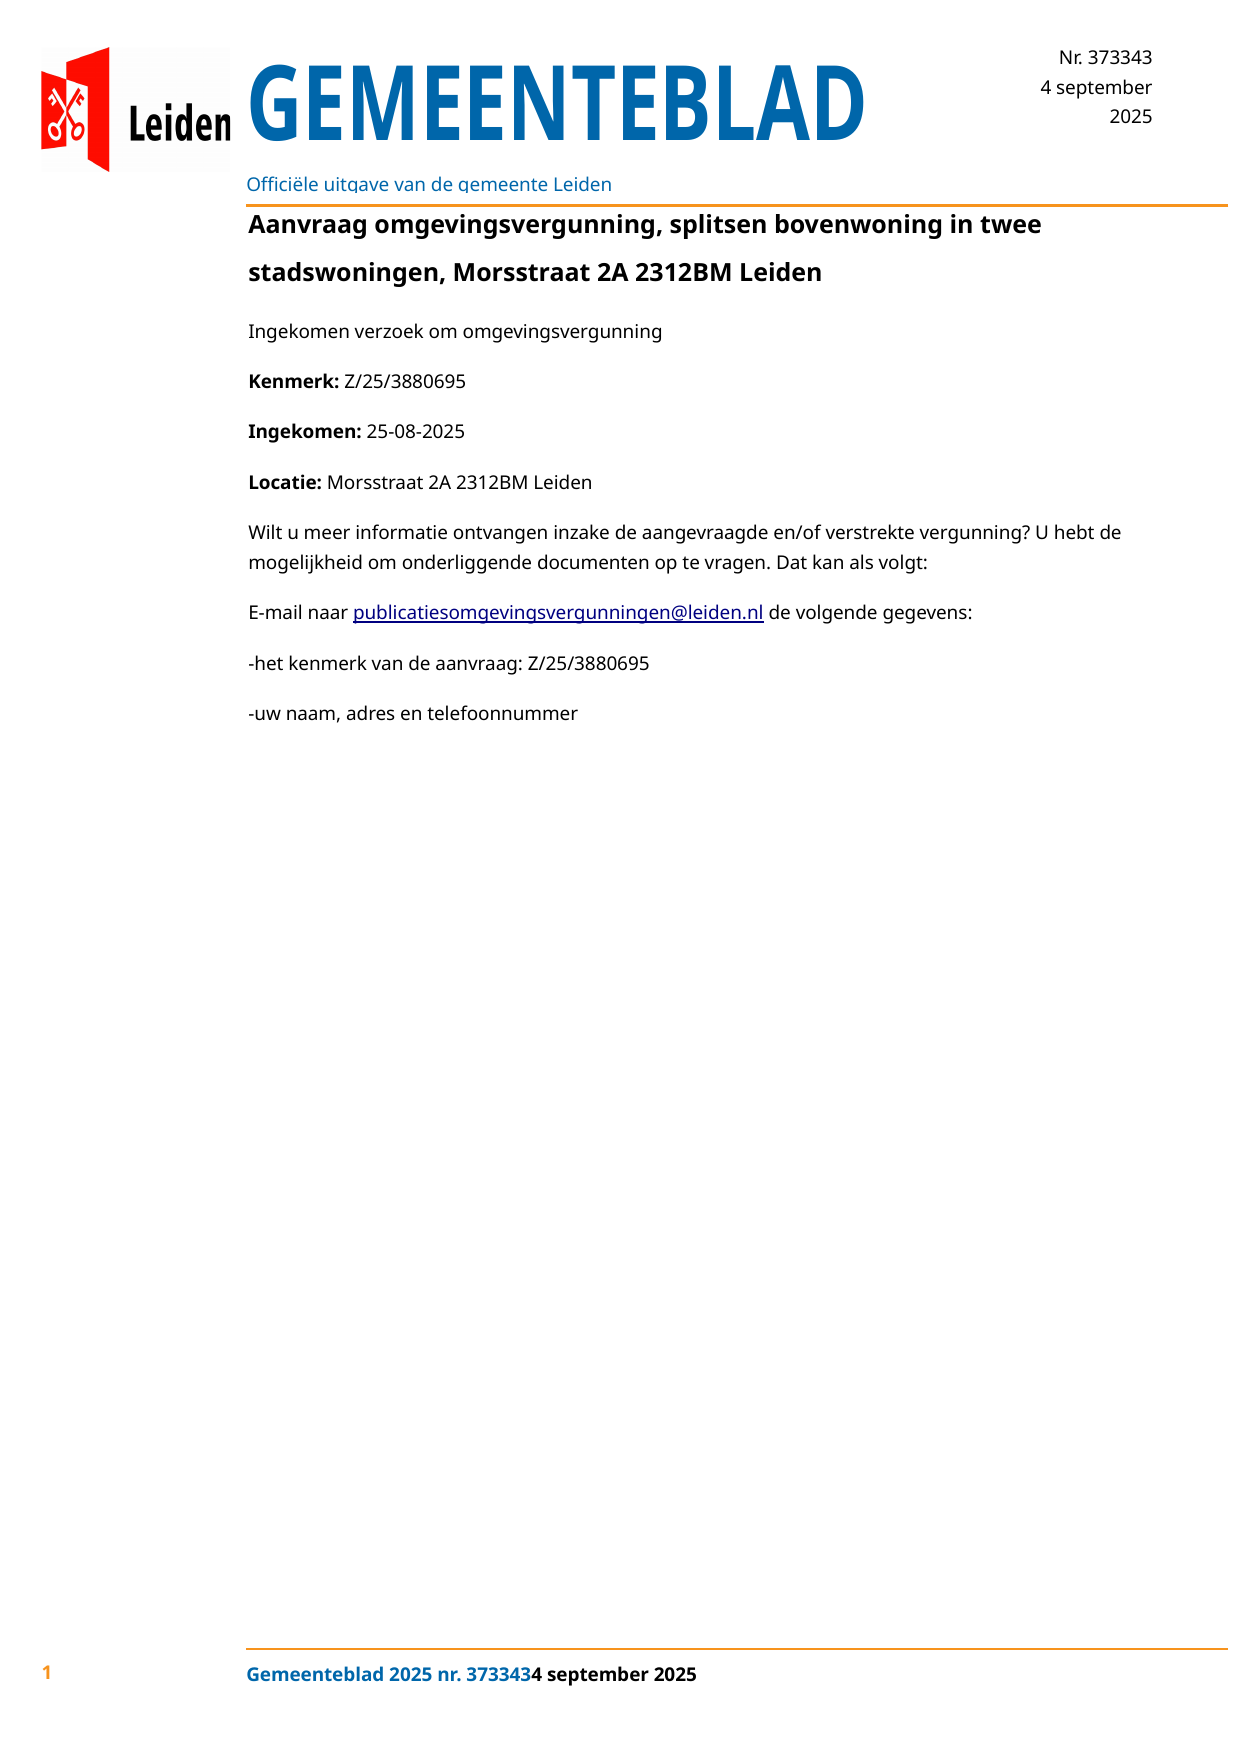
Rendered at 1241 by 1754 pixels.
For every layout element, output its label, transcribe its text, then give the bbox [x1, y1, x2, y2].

text Locatie: Morsstraat 2A 2312BM Leiden [248, 469, 1152, 495]
text -uw naam, adres en telefoonnummer [248, 700, 1152, 726]
text E-mail naar publicatiesomgevingsvergunningen@leiden.nl de volgende gegevens: [248, 599, 1152, 625]
text -het kenmerk van de aanvraag: Z/25/3880695 [248, 650, 1152, 676]
text Ingekomen verzoek om omgevingsvergunning [248, 318, 1152, 344]
text Aanvraag omgevingsvergunning, splitsen bovenwoning in twee stadswoningen, Morsstraat 2A 2312BM Leiden [248, 207, 1152, 288]
text Kenmerk: Z/25/3880695 [248, 368, 1152, 394]
picture [41, 47, 231, 172]
text Ingekomen: 25-08-2025 [248, 419, 1152, 444]
text Wilt u meer informatie ontvangen inzake de aangevraagde en/of verstrekte vergunning? U hebt de mogelijkheid om onderliggende documenten op te vragen. Dat kan als volgt: [248, 519, 1152, 575]
